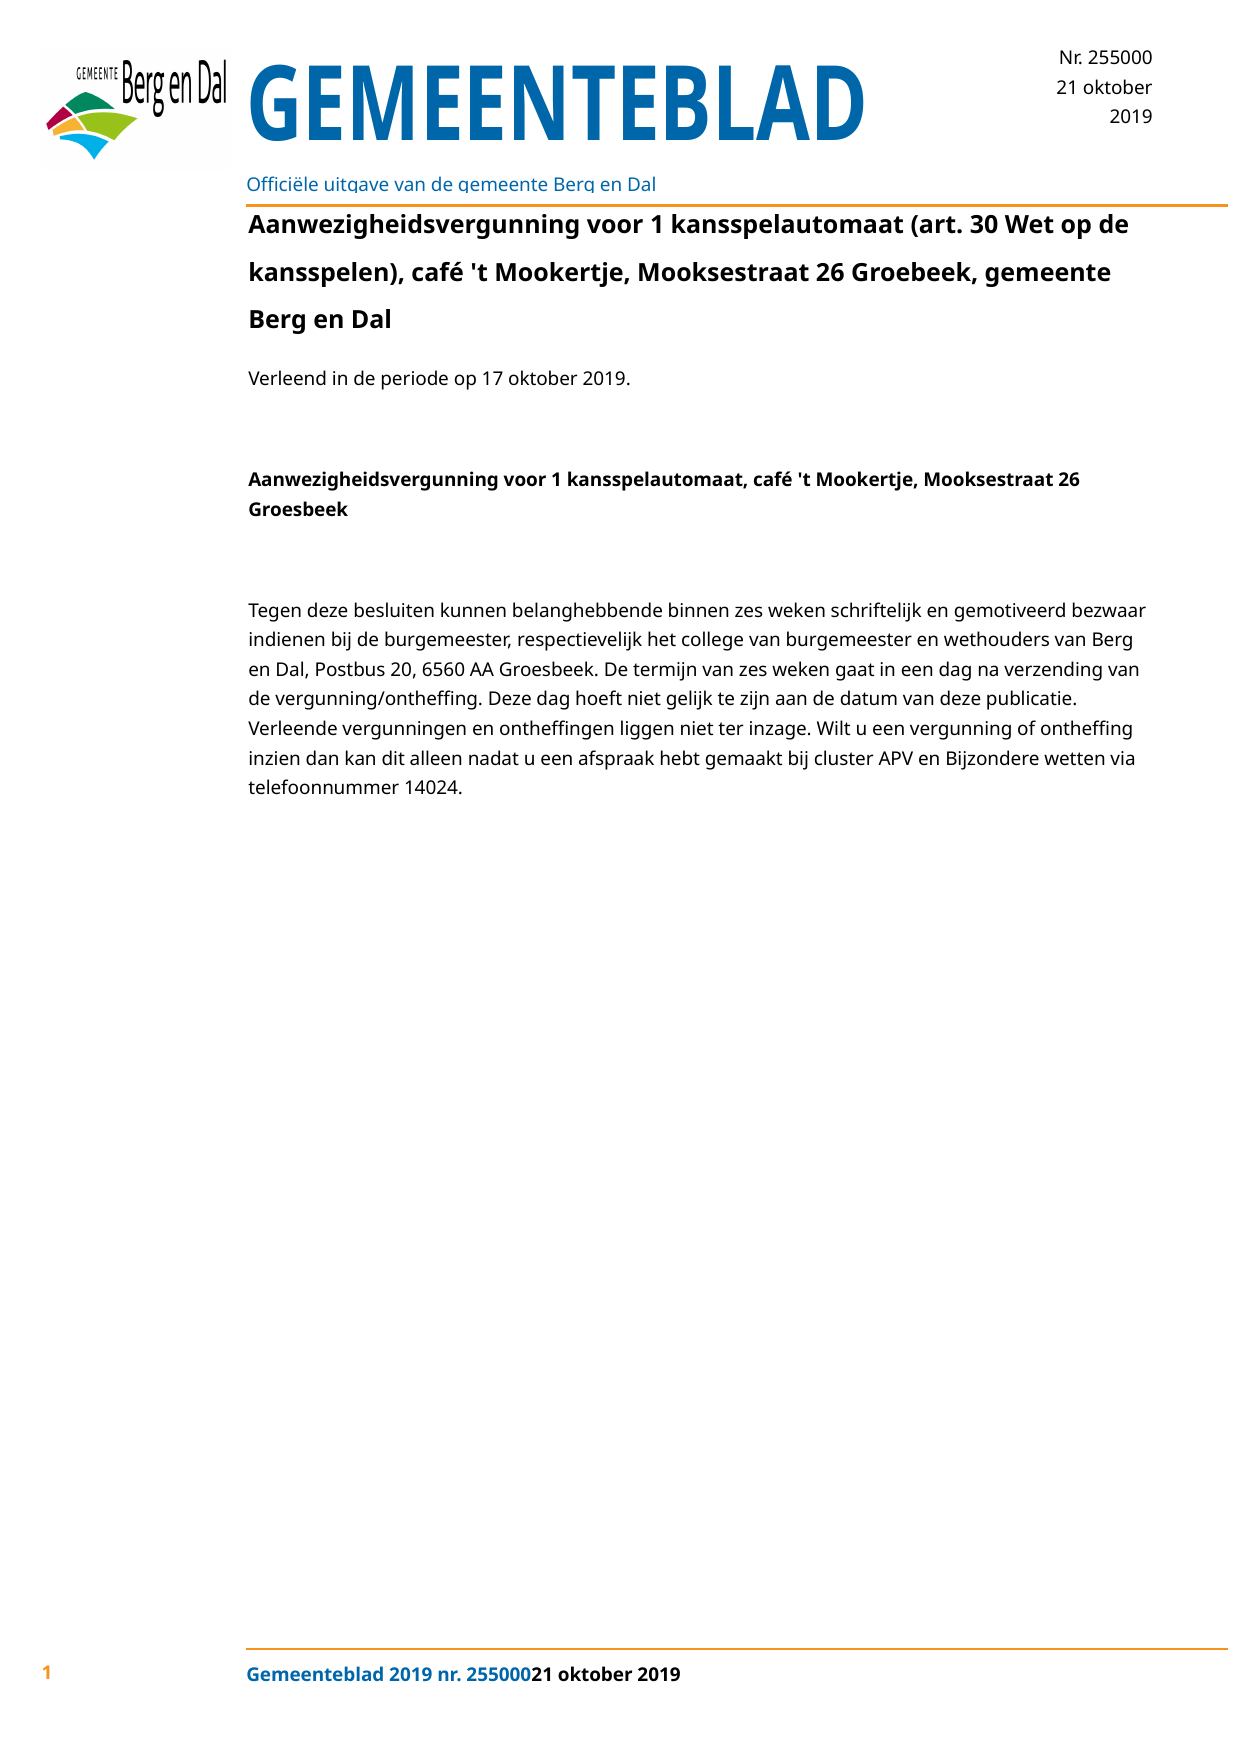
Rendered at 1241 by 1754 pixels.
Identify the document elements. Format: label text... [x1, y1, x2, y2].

picture [41, 47, 231, 172]
text Verleend in de periode op 17 oktober 2019. [248, 366, 1152, 391]
text Aanwezigheidsvergunning voor 1 kansspelautomaat (art. 30 Wet op de kansspelen), café 't Mookertje, Mooksestraat 26 Groebeek, gemeente Berg en Dal [248, 207, 1152, 336]
text Aanwezigheidsvergunning voor 1 kansspelautomaat, café 't Mookertje, Mooksestraat 26 Groesbeek [248, 466, 1152, 522]
text Tegen deze besluiten kunnen belanghebbende binnen zes weken schriftelijk en gemotiveerd bezwaar indienen bij de burgemeester, respectievelijk het college van burgemeester en wethouders van Berg en Dal, Postbus 20, 6560 AA Groesbeek. De termijn van zes weken gaat in een dag na verzending van de vergunning/ontheffing. Deze dag hoeft niet gelijk te zijn aan de datum van deze publicatie. Verleende vergunningen en ontheffingen liggen niet ter inzage. Wilt u een vergunning of ontheffing inzien dan kan dit alleen nadat u een afspraak hebt gemaakt bij cluster APV en Bijzondere wetten via telefoonnummer 14024. [248, 597, 1152, 800]
